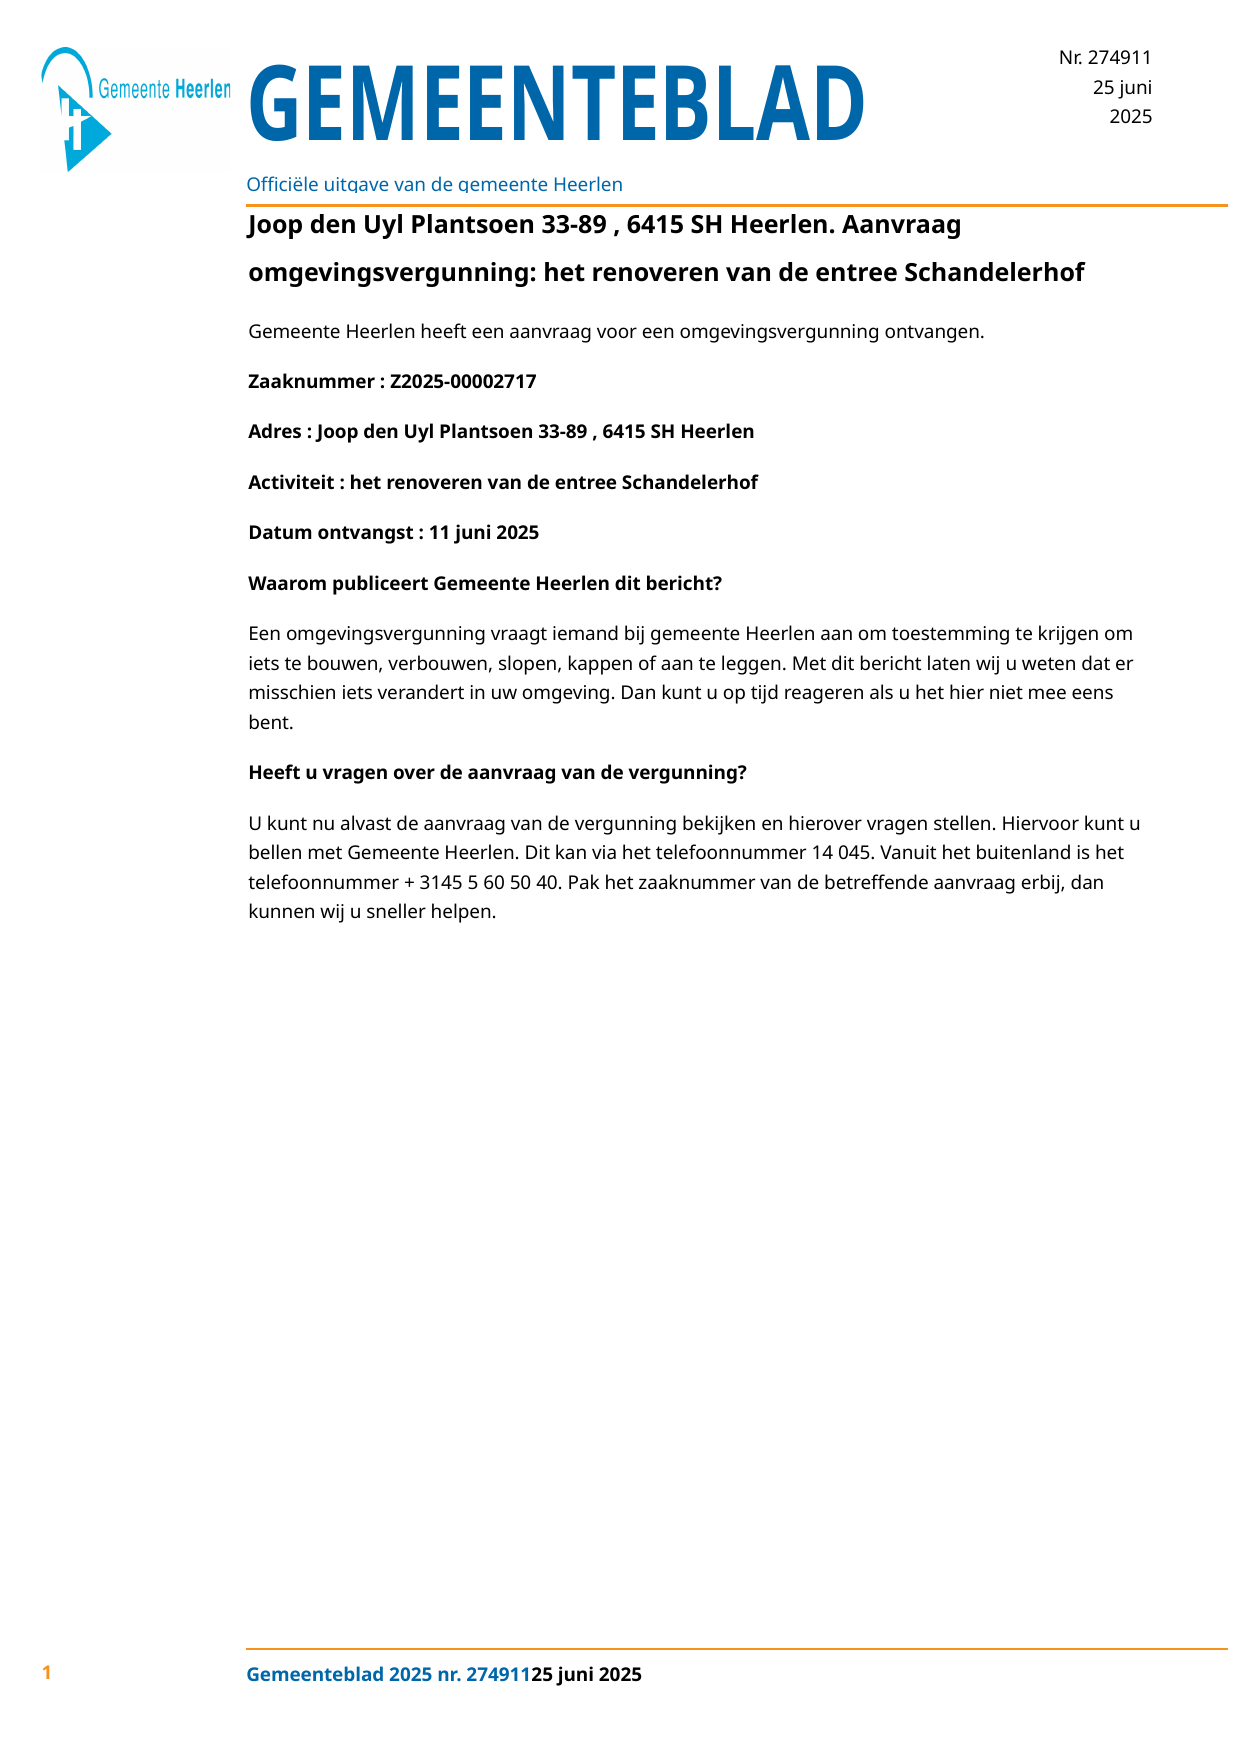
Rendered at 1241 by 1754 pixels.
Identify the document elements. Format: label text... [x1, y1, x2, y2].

picture [41, 47, 59, 70]
text Adres : Joop den Uyl Plantsoen 33-89 , 6415 SH Heerlen [248, 419, 1152, 444]
text U kunt nu alvast de aanvraag van de vergunning bekijken en hierover vragen stellen. Hiervoor kunt u bellen met Gemeente Heerlen. Dit kan via het telefoonnummer 14 045. Vanuit het buitenland is het telefoonnummer + 3145 5 60 50 40. Pak het zaaknummer van de betreffende aanvraag erbij, dan kunnen wij u sneller helpen. [248, 810, 1152, 924]
text Gemeente Heerlen heeft een aanvraag voor een omgevingsvergunning ontvangen. [248, 318, 1152, 344]
text Datum ontvangst : 11 juni 2025 [248, 519, 1152, 545]
text Joop den Uyl Plantsoen 33-89 , 6415 SH Heerlen. Aanvraag omgevingsvergunning: het renoveren van de entree Schandelerhof [248, 207, 1152, 288]
text Zaaknummer : Z2025-00002717 [248, 368, 1152, 394]
text Waarom publiceert Gemeente Heerlen dit bericht? [248, 570, 1152, 596]
picture [41, 47, 231, 172]
text Activiteit : het renoveren van de entree Schandelerhof [248, 469, 1152, 495]
text Heeft u vragen over de aanvraag van de vergunning? [248, 759, 1152, 785]
text Een omgevingsvergunning vraagt iemand bij gemeente Heerlen aan om toestemming te krijgen om iets te bouwen, verbouwen, slopen, kappen of aan te leggen. Met dit bericht laten wij u weten dat er misschien iets verandert in uw omgeving. Dan kunt u op tijd reageren als u het hier niet mee eens bent. [248, 620, 1152, 735]
